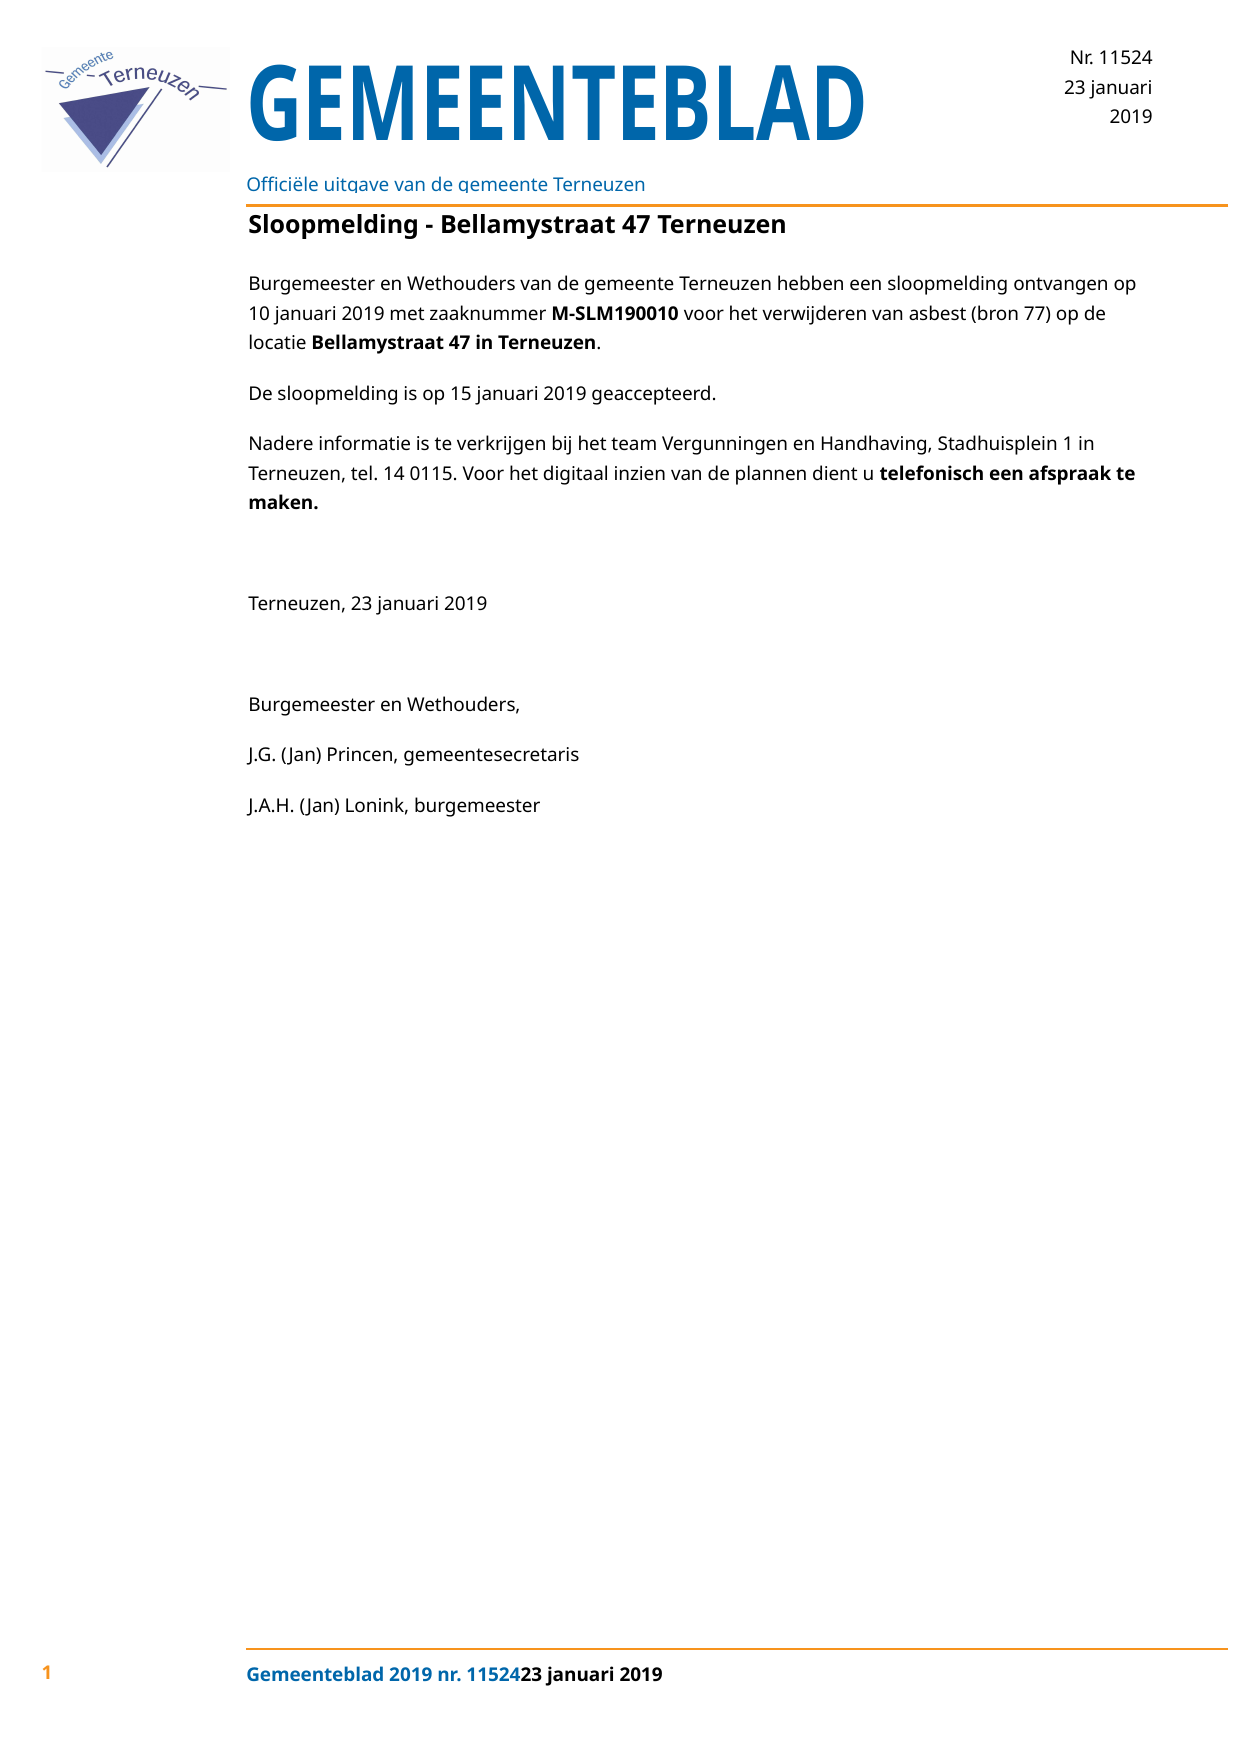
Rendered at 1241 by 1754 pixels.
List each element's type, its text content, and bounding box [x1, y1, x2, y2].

text De sloopmelding is op 15 januari 2019 geaccepteerd. [248, 380, 1152, 406]
text Sloopmelding - Bellamystraat 47 Terneuzen [248, 207, 1152, 241]
text Burgemeester en Wethouders, [248, 691, 1152, 717]
text J.G. (Jan) Princen, gemeentesecretaris [248, 742, 1152, 767]
text Terneuzen, 23 januari 2019 [248, 590, 1152, 616]
picture [41, 47, 231, 172]
text Burgemeester en Wethouders van de gemeente Terneuzen hebben een sloopmelding ontvangen op 10 januari 2019 met zaaknummer M-SLM190010 voor het verwijderen van asbest (bron 77) op de locatie Bellamystraat 47 in Terneuzen. [248, 270, 1152, 355]
text Nadere informatie is te verkrijgen bij het team Vergunningen en Handhaving, Stadhuisplein 1 in Terneuzen, tel. 14 0115. Voor het digitaal inzien van de plannen dient u telefonisch een afspraak te maken. [248, 430, 1152, 515]
text J.A.H. (Jan) Lonink, burgemeester [248, 792, 1152, 818]
